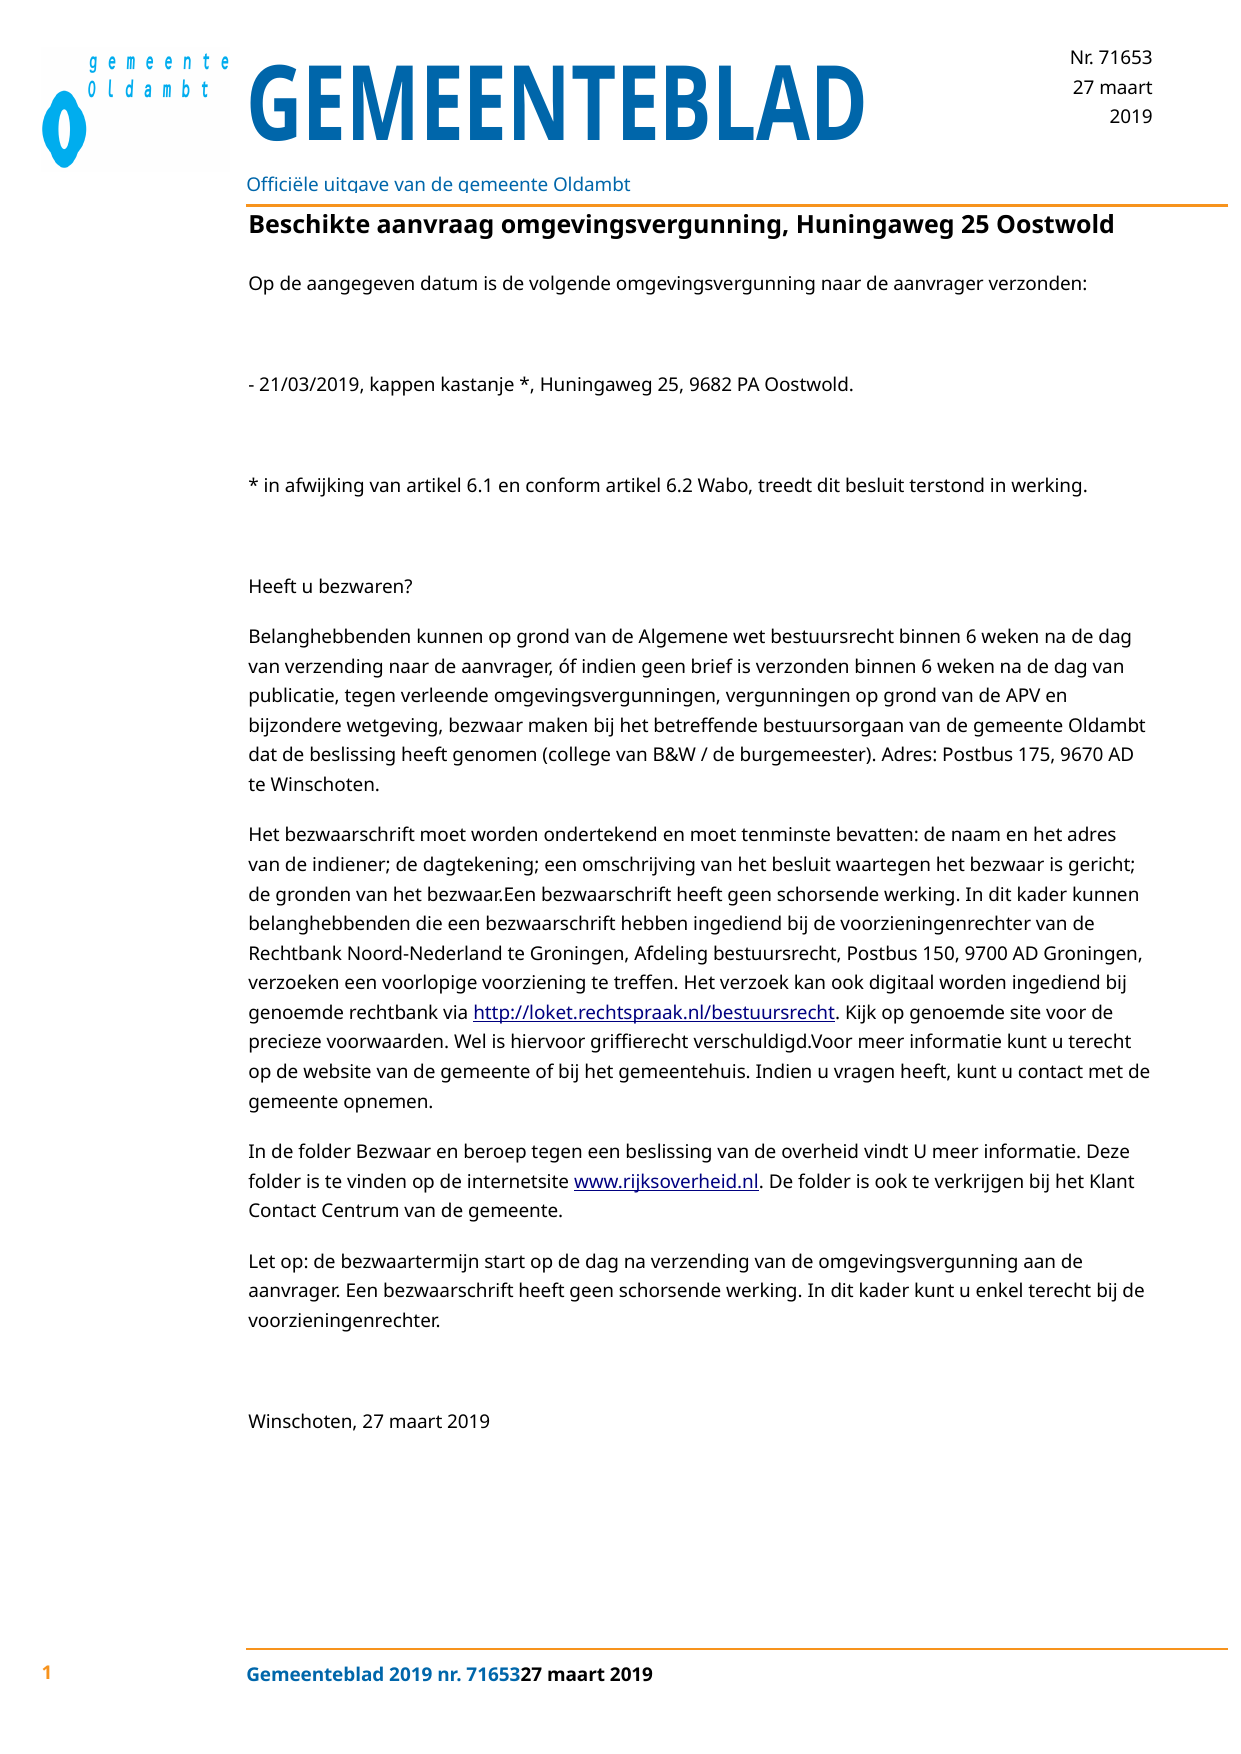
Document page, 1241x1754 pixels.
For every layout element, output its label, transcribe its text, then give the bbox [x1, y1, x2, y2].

text Winschoten, 27 maart 2019 [248, 1408, 1152, 1433]
text * in afwijking van artikel 6.1 en conform artikel 6.2 Wabo, treedt dit besluit terstond in werking. [248, 472, 1152, 498]
text Heeft u bezwaren? [248, 573, 1152, 598]
text Belanghebbenden kunnen op grond van de Algemene wet bestuursrecht binnen 6 weken na de dag van verzending naar de aanvrager, óf indien geen brief is verzonden binnen 6 weken na de dag van publicatie, tegen verleende omgevingsvergunningen, vergunningen op grond van de APV en bijzondere wetgeving, bezwaar maken bij het betreffende bestuursorgaan van de gemeente Oldambt dat de beslissing heeft genomen (college van B&W / de burgemeester). Adres: Postbus 175, 9670 AD te Winschoten. [248, 623, 1152, 797]
text Let op: de bezwaartermijn start op de dag na verzending van de omgevingsvergunning aan de aanvrager. Een bezwaarschrift heeft geen schorsende werking. In dit kader kunt u enkel terecht bij de voorzieningenrechter. [248, 1248, 1152, 1333]
text Beschikte aanvraag omgevingsvergunning, Huningaweg 25 Oostwold [248, 207, 1152, 241]
text Het bezwaarschrift moet worden ondertekend en moet tenminste bevatten: de naam en het adres van de indiener; de dagtekening; een omschrijving van het besluit waartegen het bezwaar is gericht; de gronden van het bezwaar.Een bezwaarschrift heeft geen schorsende werking. In dit kader kunnen belanghebbenden die een bezwaarschrift hebben ingediend bij de voorzieningenrechter van de Rechtbank Noord-Nederland te Groningen, Afdeling bestuursrecht, Postbus 150, 9700 AD Groningen, verzoeken een voorlopige voorziening te treffen. Het verzoek kan ook digitaal worden ingediend bij genoemde rechtbank via http://loket.rechtspraak.nl/bestuursrecht. Kijk op genoemde site voor de precieze voorwaarden. Wel is hiervoor griffierecht verschuldigd.Voor meer informatie kunt u terecht op de website van de gemeente of bij het gemeentehuis. Indien u vragen heeft, kunt u contact met de gemeente opnemen. [248, 822, 1152, 1113]
text In de folder Bezwaar en beroep tegen een beslissing van de overheid vindt U meer informatie. Deze folder is te vinden op de internetsite www.rijksoverheid.nl. De folder is ook te verkrijgen bij het Klant Contact Centrum van de gemeente. [248, 1138, 1152, 1223]
picture [41, 47, 231, 172]
text - 21/03/2019, kappen kastanje *, Huningaweg 25, 9682 PA Oostwold. [248, 371, 1152, 397]
text Op de aangegeven datum is de volgende omgevingsvergunning naar de aanvrager verzonden: [248, 270, 1152, 296]
